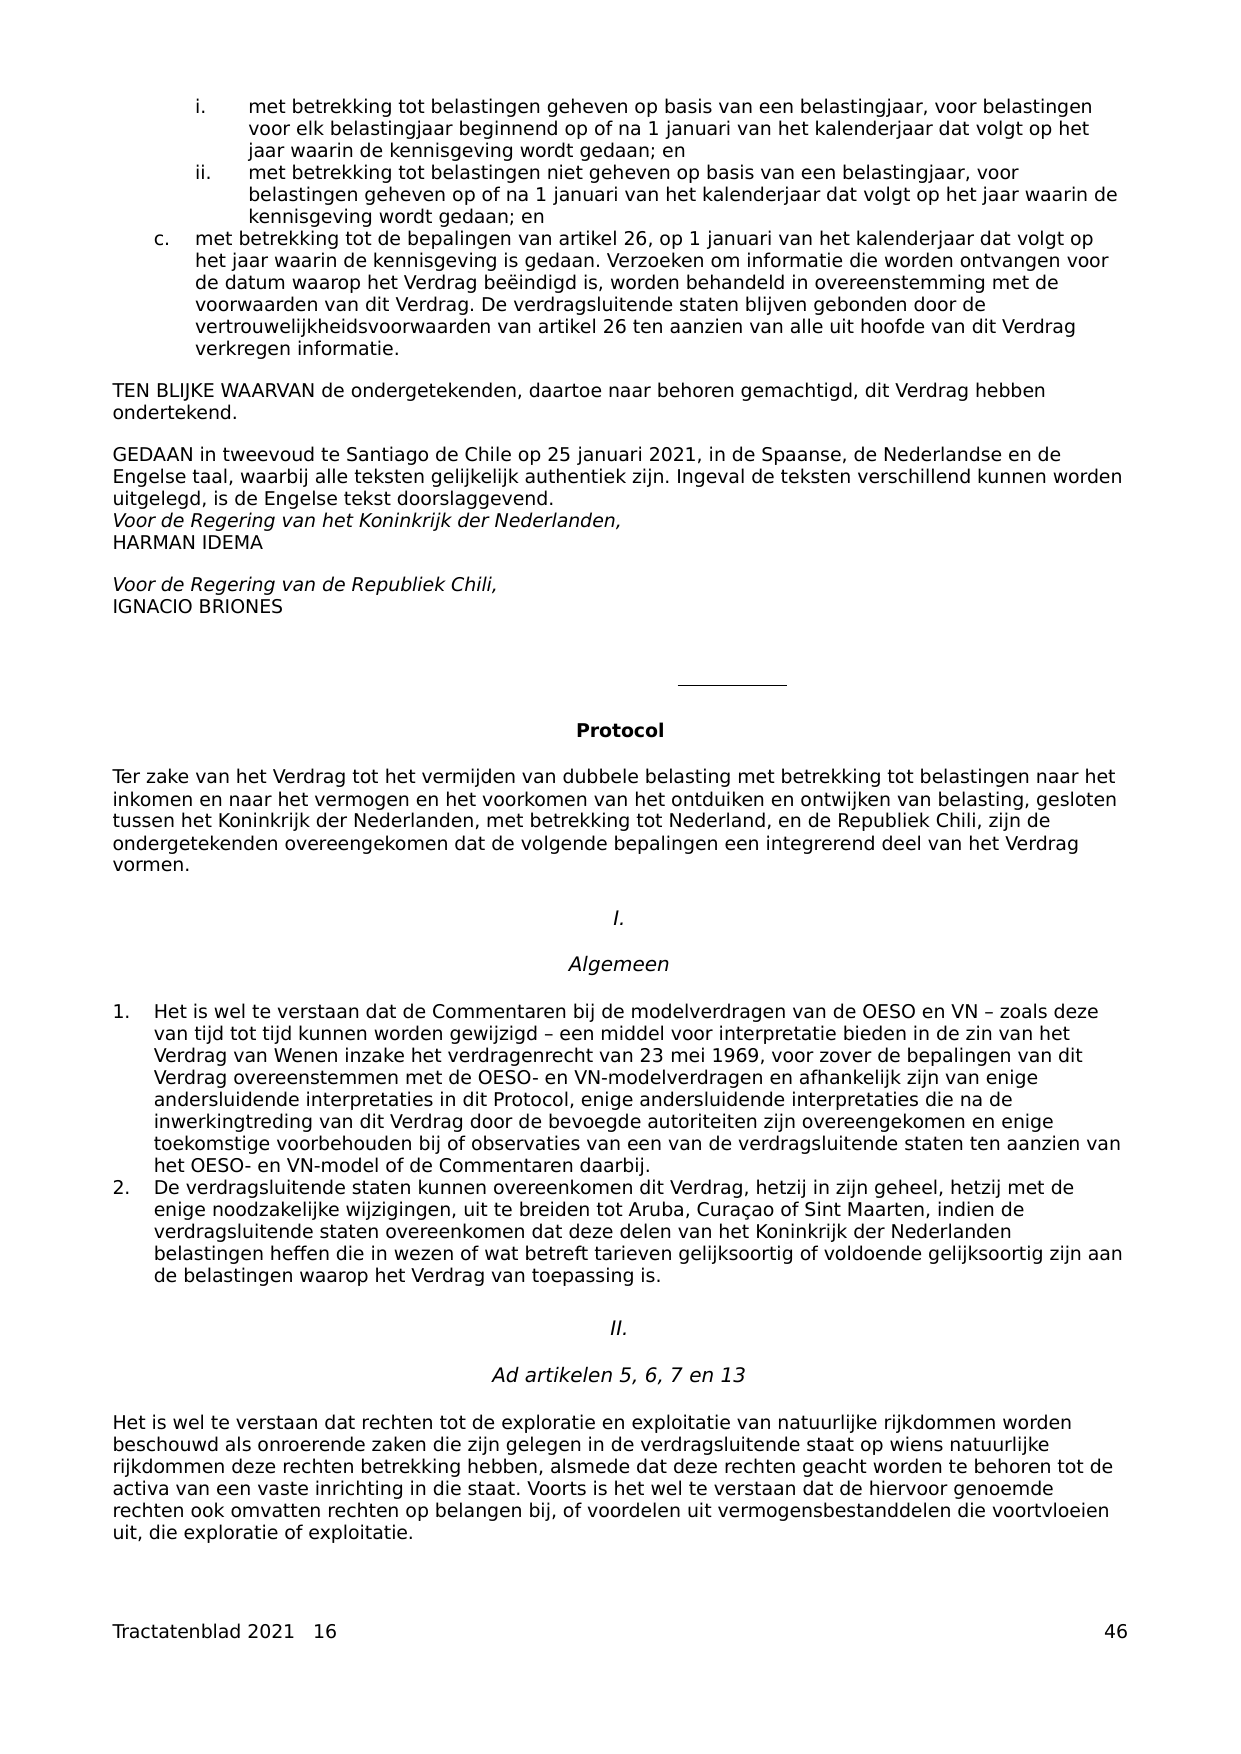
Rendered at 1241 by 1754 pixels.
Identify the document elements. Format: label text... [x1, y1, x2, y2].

text Voor de Regering van het Koninkrijk der Nederlanden, HARMAN IDEMA [112, 509, 1128, 553]
text Voor de Regering van de Republiek Chili, IGNACIO BRIONES [112, 573, 1128, 617]
text 2. De verdragsluitende staten kunnen overeenkomen dit Verdrag, hetzij in zijn geheel, hetzij met de enige noodzakelijke wijzigingen, uit te breiden tot Aruba, Curaçao of Sint Maarten, indien de verdragsluitende staten overeenkomen dat deze delen van het Koninkrijk der Nederlanden belastingen heffen die in wezen of wat betreft tarieven gelijksoortig of voldoende gelijksoortig zijn aan de belastingen waarop het Verdrag van toepassing is. [112, 1177, 1128, 1287]
text 1. Het is wel te verstaan dat de Commentaren bij de modelverdragen van de OESO en VN – zoals deze van tijd tot tijd kunnen worden gewijzigd – een middel voor interpretatie bieden in de zin van het Verdrag van Wenen inzake het verdragenrecht van 23 mei 1969, voor zover de bepalingen van dit Verdrag overeenstemmen met de OESO- en VN-modelverdragen en afhankelijk zijn van enige andersluidende interpretaties in dit Protocol, enige andersluidende interpretaties die na de inwerkingtreding van dit Verdrag door de bevoegde autoriteiten zijn overeengekomen en enige toekomstige voorbehouden bij of observaties van een van de verdragsluitende staten ten aanzien van het OESO- en VN-model of de Commentaren daarbij. [112, 1001, 1128, 1177]
subtitle Protocol [112, 719, 1128, 741]
text i. met betrekking tot belastingen geheven op basis van een belastingjaar, voor belastingen voor elk belastingjaar beginnend op of na 1 januari van het kalenderjaar dat volgt op het jaar waarin de kennisgeving wordt gedaan; en [195, 96, 1128, 162]
text Ter zake van het Verdrag tot het vermijden van dubbele belasting met betrekking tot belastingen naar het inkomen en naar het vermogen en het voorkomen van het ontduiken en ontwijken van belasting, gesloten tussen het Koninkrijk der Nederlanden, met betrekking tot Nederland, en de Republiek Chili, zijn de ondergetekenden overeengekomen dat de volgende bepalingen een integrerend deel van het Verdrag vormen. [112, 766, 1128, 876]
text ii. met betrekking tot belastingen niet geheven op basis van een belastingjaar, voor belastingen geheven op of na 1 januari van het kalenderjaar dat volgt op het jaar waarin de kennisgeving wordt gedaan; en [195, 162, 1128, 228]
text Het is wel te verstaan dat rechten tot de exploratie en exploitatie van natuurlijke rijkdommen worden beschouwd als onroerende zaken die zijn gelegen in de verdragsluitende staat op wiens natuurlijke rijkdommen deze rechten betrekking hebben, alsmede dat deze rechten geacht worden te behoren tot de activa van een vaste inrichting in die staat. Voorts is het wel te verstaan dat de hiervoor genoemde rechten ook omvatten rechten op belangen bij, of voordelen uit vermogensbestanddelen die voortvloeien uit, die exploratie of exploitatie. [112, 1412, 1128, 1544]
subtitle I. Algemeen [112, 906, 1128, 976]
text GEDAAN in tweevoud te Santiago de Chile op 25 januari 2021, in de Spaanse, de Nederlandse en de Engelse taal, waarbij alle teksten gelijkelijk authentiek zijn. Ingeval de teksten verschillend kunnen worden uitgelegd, is de Engelse tekst doorslaggevend. [112, 444, 1128, 509]
text TEN BLIJKE WAARVAN de ondergetekenden, daartoe naar behoren gemachtigd, dit Verdrag hebben ondertekend. [112, 380, 1128, 424]
subtitle II. Ad artikelen 5, 6, 7 en 13 [112, 1317, 1128, 1387]
text c. met betrekking tot de bepalingen van artikel 26, op 1 januari van het kalenderjaar dat volgt op het jaar waarin de kennisgeving is gedaan. Verzoeken om informatie die worden ontvangen voor de datum waarop het Verdrag beëindigd is, worden behandeld in overeenstemming met de voorwaarden van dit Verdrag. De verdragsluitende staten blijven gebonden door de vertrouwelijkheidsvoorwaarden van artikel 26 ten aanzien van alle uit hoofde van dit Verdrag verkregen informatie. [153, 228, 1128, 360]
